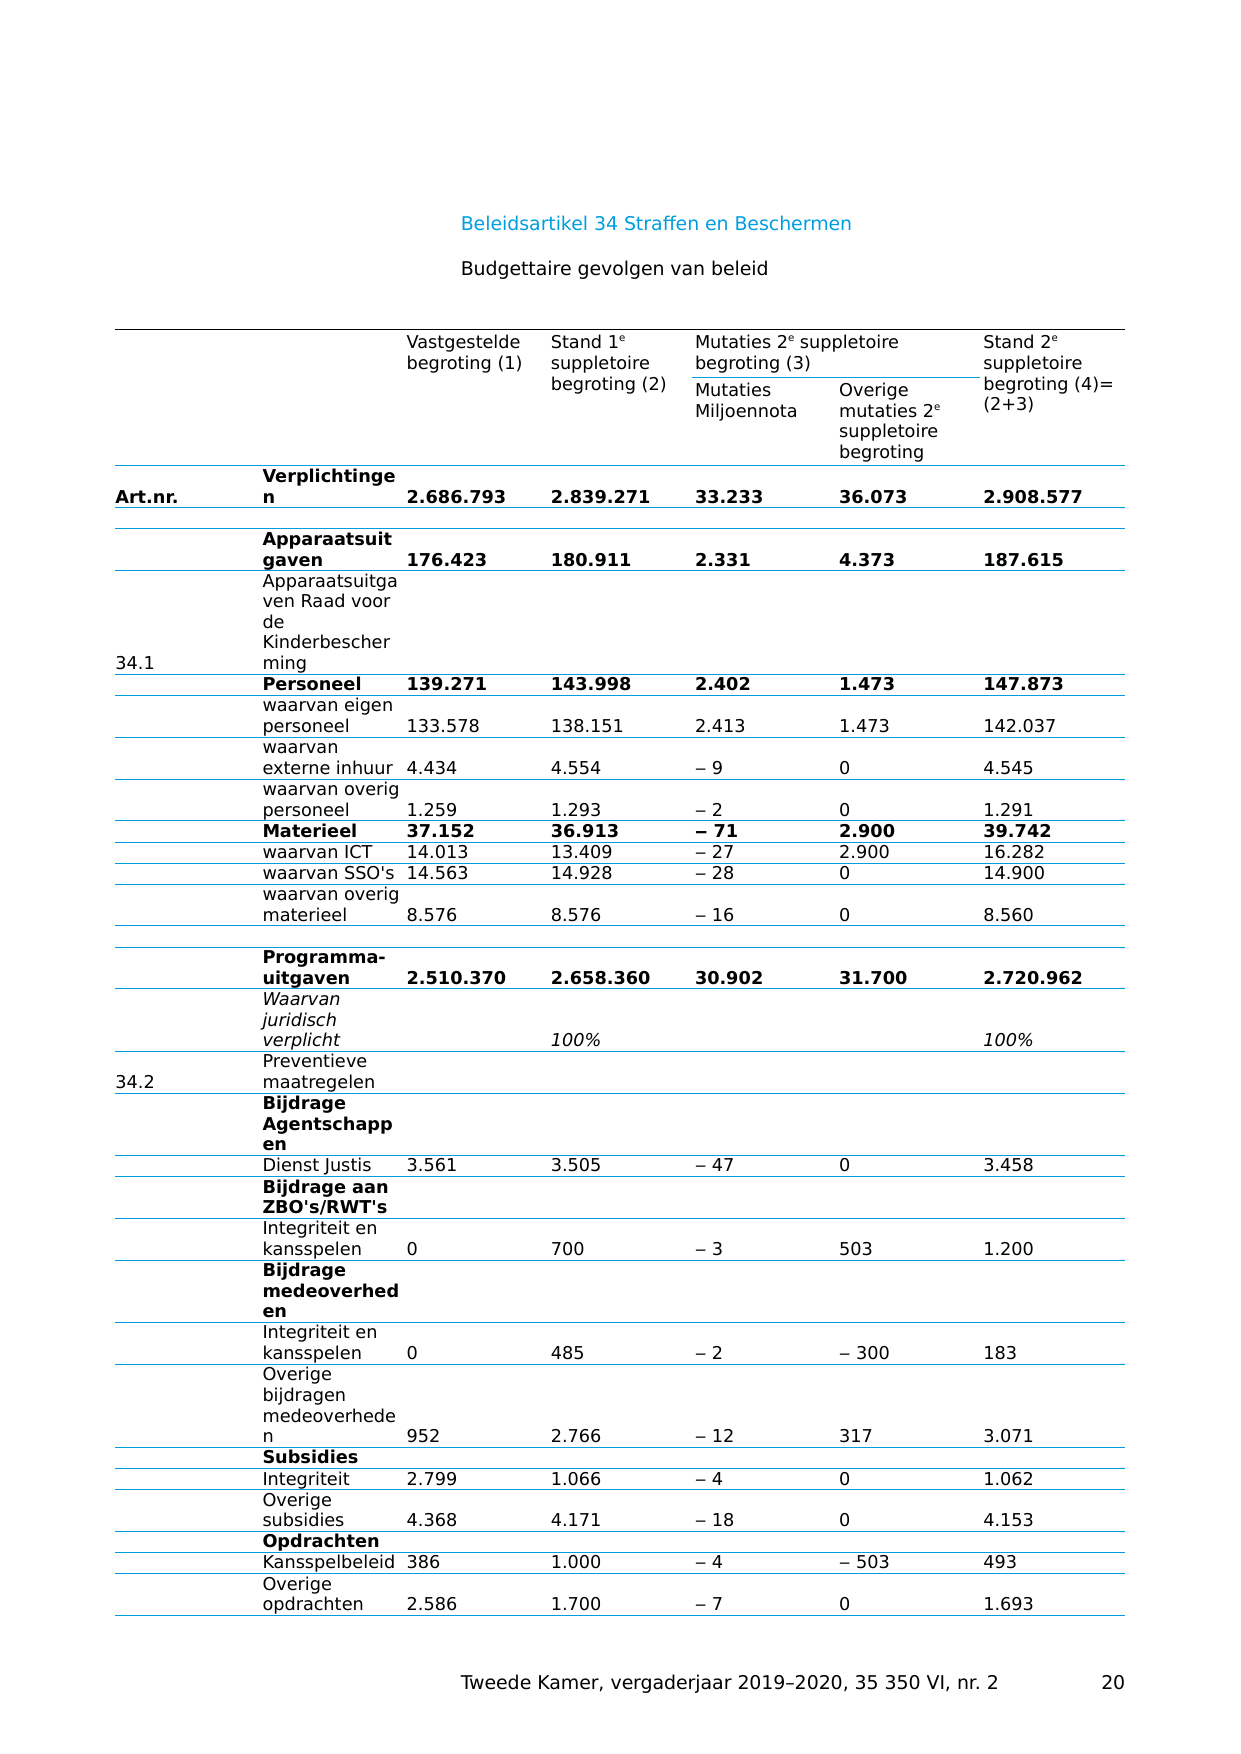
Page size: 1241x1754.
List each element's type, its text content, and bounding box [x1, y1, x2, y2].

table_cell ‒ 4 [692, 1553, 836, 1573]
table_cell Preventieve maatregelen [259, 1052, 403, 1092]
table_cell 1.473 [836, 675, 980, 695]
table_cell 34.2 [115, 1052, 259, 1092]
table_cell 14.928 [548, 864, 692, 884]
table_cell 1.062 [980, 1469, 1125, 1489]
table_cell [115, 738, 259, 778]
table_cell [692, 989, 836, 1051]
table_cell [115, 1219, 259, 1259]
table_cell [115, 529, 259, 570]
table_cell 4.373 [836, 529, 980, 570]
table_cell 3.505 [548, 1156, 692, 1176]
table_cell [404, 571, 548, 674]
table_cell [115, 821, 259, 841]
table_cell [548, 1261, 692, 1322]
table_cell 2.510.370 [404, 948, 548, 988]
table_cell 4.153 [980, 1490, 1125, 1531]
table_cell ‒ 2 [692, 1323, 836, 1364]
table_cell 4.554 [548, 738, 692, 778]
table_cell [115, 330, 259, 465]
table_cell Verplichtingen [259, 466, 403, 507]
table_cell 386 [404, 1553, 548, 1573]
table_cell 0 [836, 864, 980, 884]
table_cell Programma-uitgaven [259, 948, 403, 988]
table_cell 3.458 [980, 1156, 1125, 1176]
table_cell 503 [836, 1219, 980, 1259]
table_cell ‒ 18 [692, 1490, 836, 1531]
table_cell 1.200 [980, 1219, 1125, 1259]
table_cell ‒ 12 [692, 1365, 836, 1447]
table_cell 1.473 [836, 696, 980, 737]
table_cell Materieel [259, 821, 403, 841]
table_cell 0 [836, 780, 980, 820]
table_cell 0 [836, 738, 980, 778]
table_cell Art.nr. [115, 466, 259, 507]
table_cell [836, 571, 980, 674]
table_cell [115, 780, 259, 820]
table_cell [404, 1052, 548, 1092]
table_cell waarvan overig materieel [259, 885, 403, 925]
table_cell 180.911 [548, 529, 692, 570]
table_cell 143.998 [548, 675, 692, 695]
table_cell [115, 696, 259, 737]
table_cell 2.402 [692, 675, 836, 695]
table_cell ‒ 16 [692, 885, 836, 925]
table_cell 176.423 [404, 529, 548, 570]
table_cell ‒ 2 [692, 780, 836, 820]
table_cell Mutaties 2e suppletoire begroting (3) [692, 330, 980, 377]
table_cell [692, 508, 836, 528]
title Budgettaire gevolgen van beleid [461, 258, 1125, 280]
table_cell Overige subsidies [259, 1490, 403, 1531]
table_cell 14.013 [404, 843, 548, 862]
table_cell [692, 1177, 836, 1218]
table_cell [115, 1532, 259, 1552]
table_cell 1.700 [548, 1574, 692, 1615]
table_cell [404, 1261, 548, 1322]
table_cell 2.766 [548, 1365, 692, 1447]
table_cell [115, 1365, 259, 1447]
table_cell [115, 675, 259, 695]
table_cell [548, 1177, 692, 1218]
table_cell Integriteit en kansspelen [259, 1219, 403, 1259]
table_cell [404, 1177, 548, 1218]
table_cell [980, 1532, 1125, 1552]
table_cell Overige mutaties 2e suppletoire begroting [836, 378, 980, 465]
table_cell 36.913 [548, 821, 692, 841]
table_cell 700 [548, 1219, 692, 1259]
table_cell [548, 1532, 692, 1552]
table_cell 187.615 [980, 529, 1125, 570]
table_cell [404, 1448, 548, 1468]
table_cell 100% [548, 989, 692, 1051]
table_cell 16.282 [980, 843, 1125, 862]
table_cell Vastgestelde begroting (1) [404, 330, 548, 465]
table_cell [259, 330, 403, 465]
table_cell ‒ 47 [692, 1156, 836, 1176]
table_cell 2.900 [836, 821, 980, 841]
table_cell 2.839.271 [548, 466, 692, 507]
table_cell 317 [836, 1365, 980, 1447]
title Beleidsartikel 34 Straffen en Beschermen [461, 213, 1125, 235]
table_cell 952 [404, 1365, 548, 1447]
table_cell [836, 989, 980, 1051]
table_cell [692, 1532, 836, 1552]
table_cell [692, 1052, 836, 1092]
table_cell [115, 1490, 259, 1531]
table_cell 3.561 [404, 1156, 548, 1176]
table_cell 39.742 [980, 821, 1125, 841]
table_cell 37.152 [404, 821, 548, 841]
table_cell 2.686.793 [404, 466, 548, 507]
table_cell [115, 1177, 259, 1218]
table_cell 13.409 [548, 843, 692, 862]
table_cell [115, 989, 259, 1051]
table_cell [980, 926, 1125, 947]
table_cell [115, 1574, 259, 1615]
table_cell [115, 1553, 259, 1573]
table_cell 0 [836, 885, 980, 925]
table_cell 1.291 [980, 780, 1125, 820]
table_cell 8.576 [404, 885, 548, 925]
table_cell [404, 989, 548, 1051]
table_cell [692, 571, 836, 674]
table_cell waarvan overig personeel [259, 780, 403, 820]
table_cell ‒ 28 [692, 864, 836, 884]
table_cell [836, 1448, 980, 1468]
table_cell [548, 926, 692, 947]
table_cell 0 [404, 1323, 548, 1364]
table_cell [548, 1052, 692, 1092]
table_cell Stand 2e suppletoire begroting (4)= (2+3) [980, 330, 1125, 465]
table_cell [115, 1469, 259, 1489]
table_cell Mutaties Miljoennota [692, 378, 836, 465]
table_cell [115, 1156, 259, 1176]
table_cell 34.1 [115, 571, 259, 674]
table_cell ‒ 4 [692, 1469, 836, 1489]
table_cell Overige opdrachten [259, 1574, 403, 1615]
table_cell Integriteit en kansspelen [259, 1323, 403, 1364]
table_cell ‒ 3 [692, 1219, 836, 1259]
table_cell 485 [548, 1323, 692, 1364]
table_cell 0 [404, 1219, 548, 1259]
table_cell Dienst Justis [259, 1156, 403, 1176]
table_cell [115, 926, 259, 947]
table_cell 14.563 [404, 864, 548, 884]
table_cell 0 [836, 1156, 980, 1176]
table_cell [836, 1177, 980, 1218]
table_cell 1.693 [980, 1574, 1125, 1615]
table_cell ‒ 71 [692, 821, 836, 841]
table_cell [115, 864, 259, 884]
table_cell 2.908.577 [980, 466, 1125, 507]
table_cell 4.434 [404, 738, 548, 778]
table_cell [980, 1094, 1125, 1155]
table_cell 36.073 [836, 466, 980, 507]
table_cell [548, 508, 692, 528]
table_cell 1.259 [404, 780, 548, 820]
table_cell [259, 508, 403, 528]
table_cell 493 [980, 1553, 1125, 1573]
table_cell [548, 1448, 692, 1468]
table_cell 8.560 [980, 885, 1125, 925]
table_cell 8.576 [548, 885, 692, 925]
table_cell [115, 1261, 259, 1322]
table_cell 2.900 [836, 843, 980, 862]
table_cell 2.586 [404, 1574, 548, 1615]
table_cell 33.233 [692, 466, 836, 507]
table_cell 100% [980, 989, 1125, 1051]
table_cell 31.700 [836, 948, 980, 988]
table_cell 1.293 [548, 780, 692, 820]
table_cell ‒ 27 [692, 843, 836, 862]
table_cell [836, 1094, 980, 1155]
table_cell Overige bijdragen medeoverheden [259, 1365, 403, 1447]
table_cell 2.799 [404, 1469, 548, 1489]
table_cell 183 [980, 1323, 1125, 1364]
table_cell [980, 1177, 1125, 1218]
table_cell waarvan ICT [259, 843, 403, 862]
table_cell 2.658.360 [548, 948, 692, 988]
table_cell Waarvan juridisch verplicht [259, 989, 403, 1051]
table_cell Subsidies [259, 1448, 403, 1468]
table_cell Bijdrage medeoverheden [259, 1261, 403, 1322]
table_cell 138.151 [548, 696, 692, 737]
table_cell 30.902 [692, 948, 836, 988]
table_cell [980, 508, 1125, 528]
table_cell Opdrachten [259, 1532, 403, 1552]
table_cell [980, 1448, 1125, 1468]
table_cell waarvan externe inhuur [259, 738, 403, 778]
table_cell [836, 1261, 980, 1322]
table_cell [115, 508, 259, 528]
table_cell [115, 1323, 259, 1364]
table_cell waarvan eigen personeel [259, 696, 403, 737]
table_cell [980, 571, 1125, 674]
table_cell [548, 1094, 692, 1155]
table_cell Integriteit [259, 1469, 403, 1489]
table_cell 133.578 [404, 696, 548, 737]
table_cell Stand 1e suppletoire begroting (2) [548, 330, 692, 465]
table_cell 14.900 [980, 864, 1125, 884]
table_cell [692, 1261, 836, 1322]
table_cell [692, 1094, 836, 1155]
table_cell [115, 843, 259, 862]
table_cell [404, 926, 548, 947]
table_cell waarvan SSO's [259, 864, 403, 884]
table_cell Bijdrage Agentschappen [259, 1094, 403, 1155]
table_cell ‒ 9 [692, 738, 836, 778]
table_cell [404, 1094, 548, 1155]
table_cell [836, 508, 980, 528]
table_cell [980, 1261, 1125, 1322]
table_cell 4.171 [548, 1490, 692, 1531]
table_cell Kansspelbeleid [259, 1553, 403, 1573]
table_cell ‒ 300 [836, 1323, 980, 1364]
table_cell 3.071 [980, 1365, 1125, 1447]
table_cell 2.720.962 [980, 948, 1125, 988]
table_cell 1.066 [548, 1469, 692, 1489]
table_cell ‒ 7 [692, 1574, 836, 1615]
table_cell [404, 1532, 548, 1552]
table_cell 2.331 [692, 529, 836, 570]
table_cell 4.368 [404, 1490, 548, 1531]
table_cell 2.413 [692, 696, 836, 737]
table_cell Bijdrage aan ZBO's/RWT's [259, 1177, 403, 1218]
table_cell [115, 948, 259, 988]
table_cell 142.037 [980, 696, 1125, 737]
table_cell [692, 926, 836, 947]
table_cell [836, 1052, 980, 1092]
table_cell 4.545 [980, 738, 1125, 778]
table_cell [548, 571, 692, 674]
table_cell ‒ 503 [836, 1553, 980, 1573]
table_header Tabel 6 Budgettaire gevolgen van beleid artikel 34 (bedragen x € 1.000) [115, 304, 1125, 329]
table_cell [115, 1094, 259, 1155]
table_cell [692, 1448, 836, 1468]
table_cell 147.873 [980, 675, 1125, 695]
table_cell [404, 508, 548, 528]
table_cell [836, 1532, 980, 1552]
table_cell 139.271 [404, 675, 548, 695]
table_cell [259, 926, 403, 947]
table_cell [115, 1448, 259, 1468]
table_cell 0 [836, 1469, 980, 1489]
table_cell [836, 926, 980, 947]
table_cell 0 [836, 1490, 980, 1531]
table_cell [980, 1052, 1125, 1092]
table_cell [115, 885, 259, 925]
table_cell 1.000 [548, 1553, 692, 1573]
table_cell Apparaatsuitgaven Raad voor de Kinderbescherming [259, 571, 403, 674]
table_cell Apparaatsuitgaven [259, 529, 403, 570]
table_cell 0 [836, 1574, 980, 1615]
table_cell Personeel [259, 675, 403, 695]
